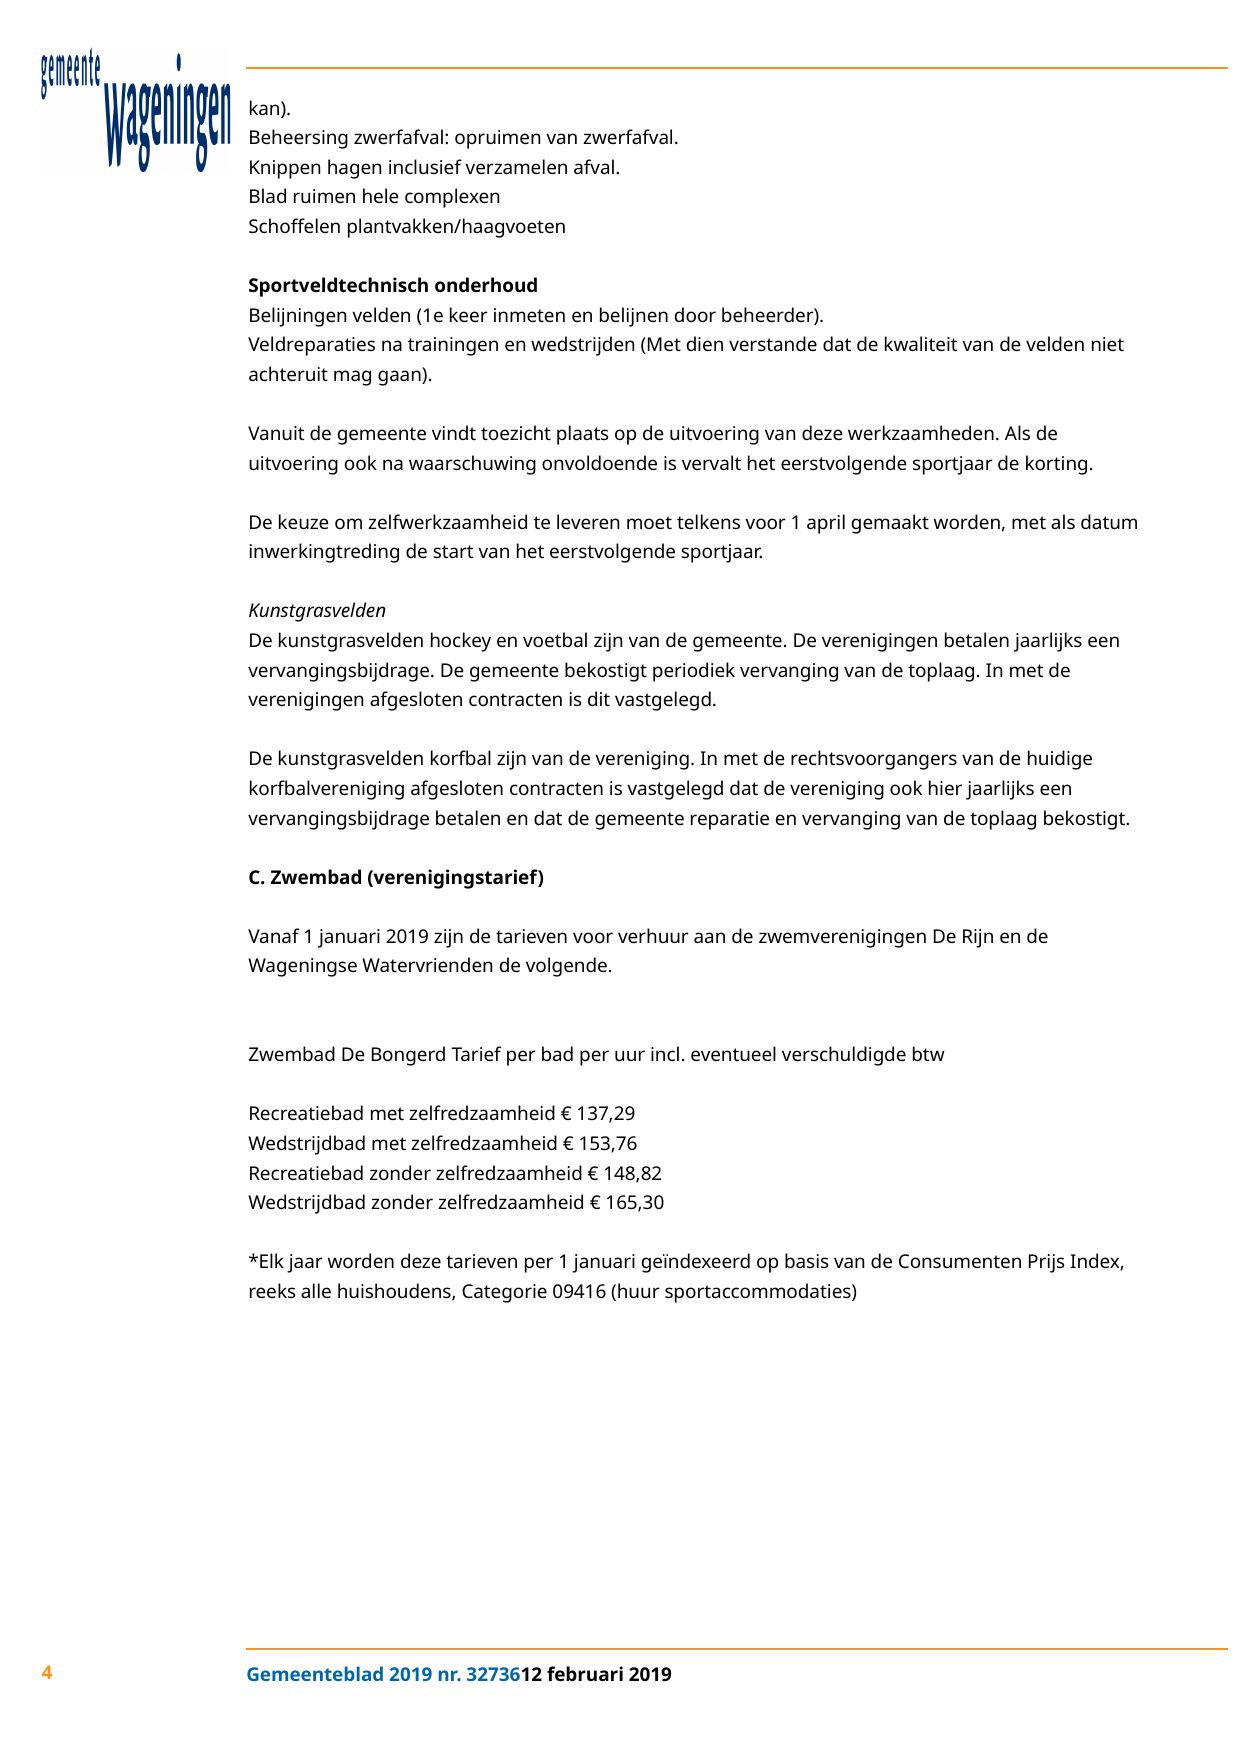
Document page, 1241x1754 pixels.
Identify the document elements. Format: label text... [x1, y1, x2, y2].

text C. Zwembad (verenigingstarief) [248, 864, 1152, 890]
text Knippen hagen inclusief verzamelen afval. [248, 154, 1152, 180]
text *Elk jaar worden deze tarieven per 1 januari geïndexeerd op basis van de Consumenten Prijs Index, reeks alle huishoudens, Categorie 09416 (huur sportaccommodaties) [248, 1248, 1152, 1304]
picture [41, 47, 231, 172]
text kan). [248, 95, 1152, 121]
text Schoffelen plantvakken/haagvoeten [248, 213, 1152, 239]
text Kunstgrasvelden [248, 598, 1152, 623]
text Recreatiebad zonder zelfredzaamheid € 148,82 [248, 1160, 1152, 1186]
text Wedstrijdbad met zelfredzaamheid € 153,76 [248, 1130, 1152, 1156]
text Wedstrijdbad zonder zelfredzaamheid € 165,30 [248, 1189, 1152, 1215]
text De kunstgrasvelden korfbal zijn van de vereniging. In met de rechtsvoorgangers van de huidige korfbalvereniging afgesloten contracten is vastgelegd dat de vereniging ook hier jaarlijks een vervangingsbijdrage betalen en dat de gemeente reparatie en vervanging van de toplaag bekostigt. [248, 746, 1152, 831]
text De kunstgrasvelden hockey en voetbal zijn van de gemeente. De verenigingen betalen jaarlijks een vervangingsbijdrage. De gemeente bekostigt periodiek vervanging van de toplaag. In met de verenigingen afgesloten contracten is dit vastgelegd. [248, 627, 1152, 712]
text Zwembad De Bongerd Tarief per bad per uur incl. eventueel verschuldigde btw [248, 1041, 1152, 1067]
text Recreatiebad met zelfredzaamheid € 137,29 [248, 1101, 1152, 1126]
text Blad ruimen hele complexen [248, 183, 1152, 209]
text Vanuit de gemeente vindt toezicht plaats op de uitvoering van deze werkzaamheden. Als de uitvoering ook na waarschuwing onvoldoende is vervalt het eerstvolgende sportjaar de korting. [248, 420, 1152, 476]
text Belijningen velden (1e keer inmeten en belijnen door beheerder). [248, 302, 1152, 328]
text Vanaf 1 januari 2019 zijn de tarieven voor verhuur aan de zwemverenigingen De Rijn en de Wageningse Watervrienden de volgende. [248, 923, 1152, 978]
text Sportveldtechnisch onderhoud [248, 272, 1152, 298]
text De keuze om zelfwerkzaamheid te leveren moet telkens voor 1 april gemaakt worden, met als datum inwerkingtreding de start van het eerstvolgende sportjaar. [248, 509, 1152, 564]
text Veldreparaties na trainingen en wedstrijden (Met dien verstande dat de kwaliteit van de velden niet achteruit mag gaan). [248, 331, 1152, 387]
text Beheersing zwerfafval: opruimen van zwerfafval. [248, 124, 1152, 150]
